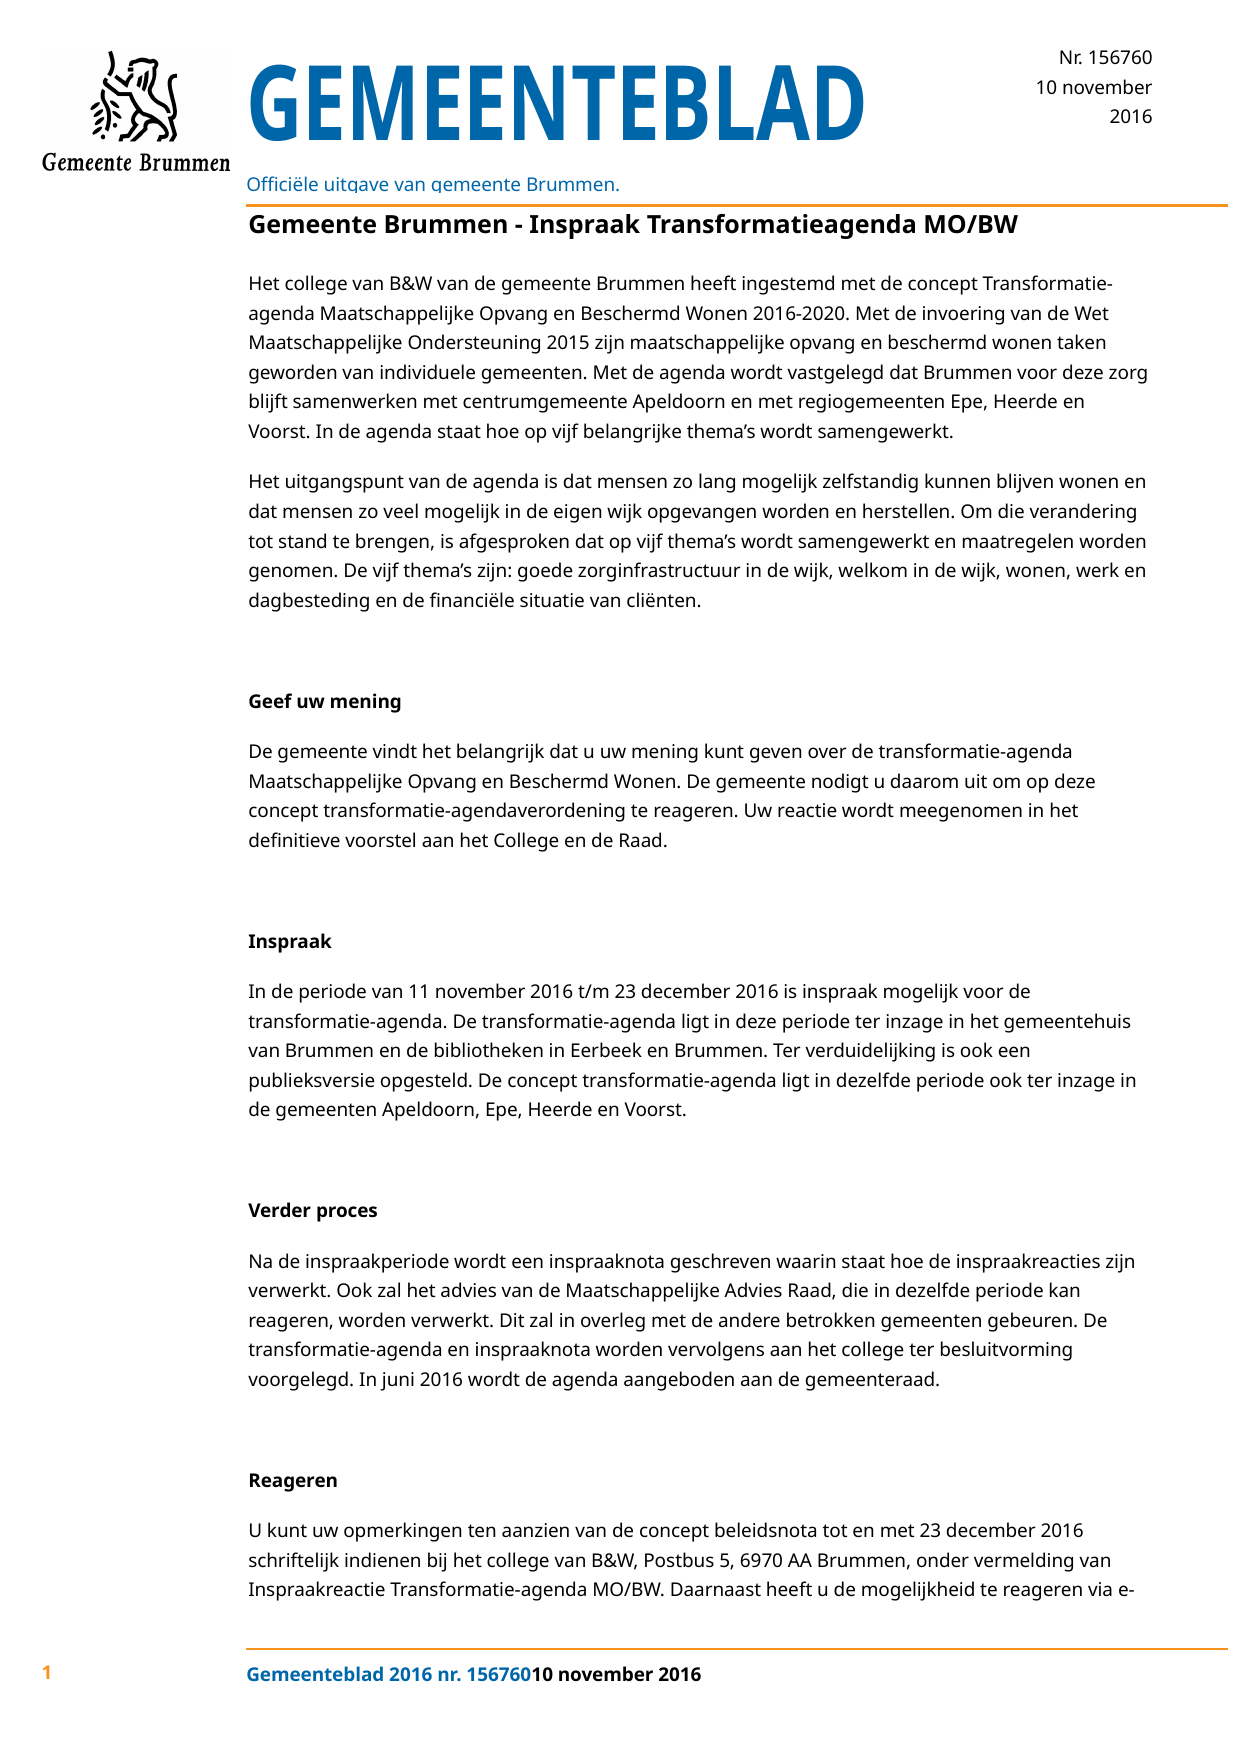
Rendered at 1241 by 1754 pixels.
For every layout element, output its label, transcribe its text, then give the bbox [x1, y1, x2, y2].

picture [41, 47, 231, 172]
text Het college van B&W van de gemeente Brummen heeft ingestemd met de concept Transformatie-agenda Maatschappelijke Opvang en Beschermd Wonen 2016-2020. Met de invoering van de Wet Maatschappelijke Ondersteuning 2015 zijn maatschappelijke opvang en beschermd wonen taken geworden van individuele gemeenten. Met de agenda wordt vastgelegd dat Brummen voor deze zorg blijft samenwerken met centrumgemeente Apeldoorn en met regiogemeenten Epe, Heerde en Voorst. In de agenda staat hoe op vijf belangrijke thema’s wordt samengewerkt. [248, 270, 1152, 444]
text Verder proces [248, 1197, 1152, 1223]
text In de periode van 11 november 2016 t/m 23 december 2016 is inspraak mogelijk voor de transformatie-agenda. De transformatie-agenda ligt in deze periode ter inzage in het gemeentehuis van Brummen en de bibliotheken in Eerbeek en Brummen. Ter verduidelijking is ook een publieksversie opgesteld. De concept transformatie-agenda ligt in dezelfde periode ook ter inzage in de gemeenten Apeldoorn, Epe, Heerde en Voorst. [248, 978, 1152, 1122]
text Gemeente Brummen - Inspraak Transformatieagenda MO/BW [248, 207, 1152, 241]
text Het uitgangspunt van de agenda is dat mensen zo lang mogelijk zelfstandig kunnen blijven wonen en dat mensen zo veel mogelijk in de eigen wijk opgevangen worden en herstellen. Om die verandering tot stand te brengen, is afgesproken dat op vijf thema’s wordt samengewerkt en maatregelen worden genomen. De vijf thema’s zijn: goede zorginfrastructuur in de wijk, welkom in de wijk, wonen, werk en dagbesteding en de financiële situatie van cliënten. [248, 469, 1152, 613]
text U kunt uw opmerkingen ten aanzien van de concept beleidsnota tot en met 23 december 2016 schriftelijk indienen bij het college van B&W, Postbus 5, 6970 AA Brummen, onder vermelding van Inspraakreactie Transformatie-agenda MO/BW. Daarnaast heeft u de mogelijkheid te reageren via e- [248, 1517, 1152, 1602]
text Inspraak [248, 928, 1152, 953]
text Reageren [248, 1467, 1152, 1493]
text Geef uw mening [248, 688, 1152, 713]
text De gemeente vindt het belangrijk dat u uw mening kunt geven over de transformatie-agenda Maatschappelijke Opvang en Beschermd Wonen. De gemeente nodigt u daarom uit om op deze concept transformatie-agendaverordening te reageren. Uw reactie wordt meegenomen in het definitieve voorstel aan het College en de Raad. [248, 738, 1152, 853]
text Na de inspraakperiode wordt een inspraaknota geschreven waarin staat hoe de inspraakreacties zijn verwerkt. Ook zal het advies van de Maatschappelijke Advies Raad, die in dezelfde periode kan reageren, worden verwerkt. Dit zal in overleg met de andere betrokken gemeenten gebeuren. De transformatie-agenda en inspraaknota worden vervolgens aan het college ter besluitvorming voorgelegd. In juni 2016 wordt de agenda aangeboden aan de gemeenteraad. [248, 1248, 1152, 1392]
